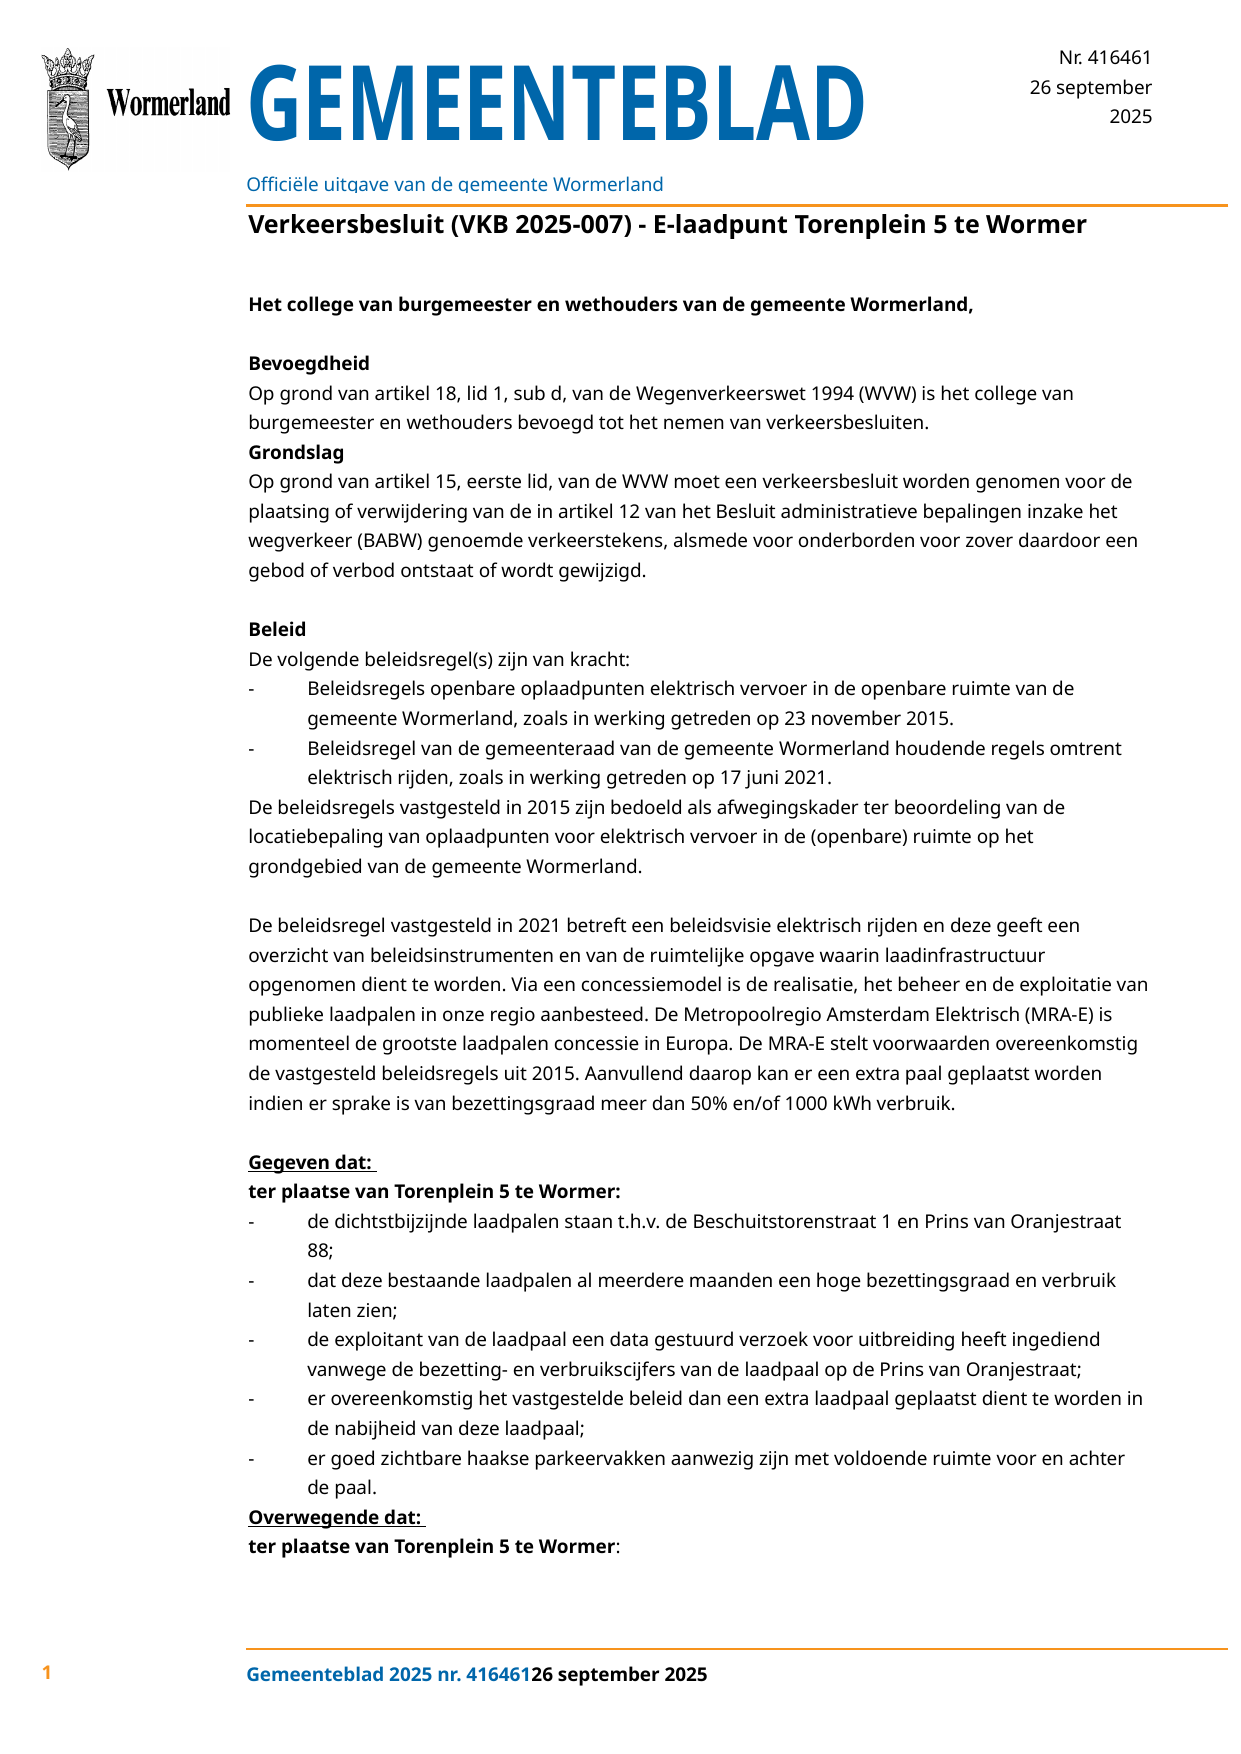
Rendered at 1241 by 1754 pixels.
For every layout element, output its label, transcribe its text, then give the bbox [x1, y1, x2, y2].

text De volgende beleidsregel(s) zijn van kracht: [248, 646, 1152, 672]
text Grondslag [248, 439, 1152, 465]
text Beleid [248, 616, 1152, 642]
list de dichtstbijzijnde laadpalen staan t.h.v. de Beschuitstorenstraat 1 en Prins van Oranjestraat 88; [248, 1208, 1152, 1263]
text ter plaatse van Torenplein 5 te Wormer: [248, 1178, 1152, 1204]
list de exploitant van de laadpaal een data gestuurd verzoek voor uitbreiding heeft ingediend vanwege de bezetting- en verbruikscijfers van de laadpaal op de Prins van Oranjestraat; [248, 1326, 1152, 1382]
list dat deze bestaande laadpalen al meerdere maanden een hoge bezettingsgraad en verbruik laten zien; [248, 1267, 1152, 1323]
text Gegeven dat: [248, 1149, 1152, 1175]
picture [41, 47, 231, 172]
text Verkeersbesluit (VKB 2025-007) - E-laadpunt Torenplein 5 te Wormer [248, 207, 1152, 241]
text De beleidsregel vastgesteld in 2021 betreft een beleidsvisie elektrisch rijden en deze geeft een overzicht van beleidsinstrumenten en van de ruimtelijke opgave waarin laadinfrastructuur opgenomen dient te worden. Via een concessiemodel is de realisatie, het beheer en de exploitatie van publieke laadpalen in onze regio aanbesteed. De Metropoolregio Amsterdam Elektrisch (MRA-E) is momenteel de grootste laadpalen concessie in Europa. De MRA-E stelt voorwaarden overeenkomstig de vastgesteld beleidsregels uit 2015. Aanvullend daarop kan er een extra paal geplaatst worden indien er sprake is van bezettingsgraad meer dan 50% en/of 1000 kWh verbruik. [248, 912, 1152, 1116]
text Op grond van artikel 18, lid 1, sub d, van de Wegenverkeerswet 1994 (WVW) is het college van burgemeester en wethouders bevoegd tot het nemen van verkeersbesluiten. [248, 380, 1152, 435]
text Het college van burgemeester en wethouders van de gemeente Wormerland, [248, 291, 1152, 317]
list er overeenkomstig het vastgestelde beleid dan een extra laadpaal geplaatst dient te worden in de nabijheid van deze laadpaal; [248, 1386, 1152, 1441]
list Beleidsregel van de gemeenteraad van de gemeente Wormerland houdende regels omtrent elektrisch rijden, zoals in werking getreden op 17 juni 2021. [248, 735, 1152, 790]
text Op grond van artikel 15, eerste lid, van de WVW moet een verkeersbesluit worden genomen voor de plaatsing of verwijdering van de in artikel 12 van het Besluit administratieve bepalingen inzake het wegverkeer (BABW) genoemde verkeerstekens, alsmede voor onderborden voor zover daardoor een gebod of verbod ontstaat of wordt gewijzigd. [248, 468, 1152, 583]
text Overwegende dat: [248, 1504, 1152, 1530]
list Beleidsregels openbare oplaadpunten elektrisch vervoer in de openbare ruimte van de gemeente Wormerland, zoals in werking getreden op 23 november 2015. [248, 676, 1152, 731]
list er goed zichtbare haakse parkeervakken aanwezig zijn met voldoende ruimte voor en achter de paal. [248, 1445, 1152, 1500]
text Bevoegdheid [248, 350, 1152, 376]
text De beleidsregels vastgesteld in 2015 zijn bedoeld als afwegingskader ter beoordeling van de locatiebepaling van oplaadpunten voor elektrisch vervoer in de (openbare) ruimte op het grondgebied van de gemeente Wormerland. [248, 794, 1152, 879]
text ter plaatse van Torenplein 5 te Wormer: [248, 1533, 1152, 1559]
